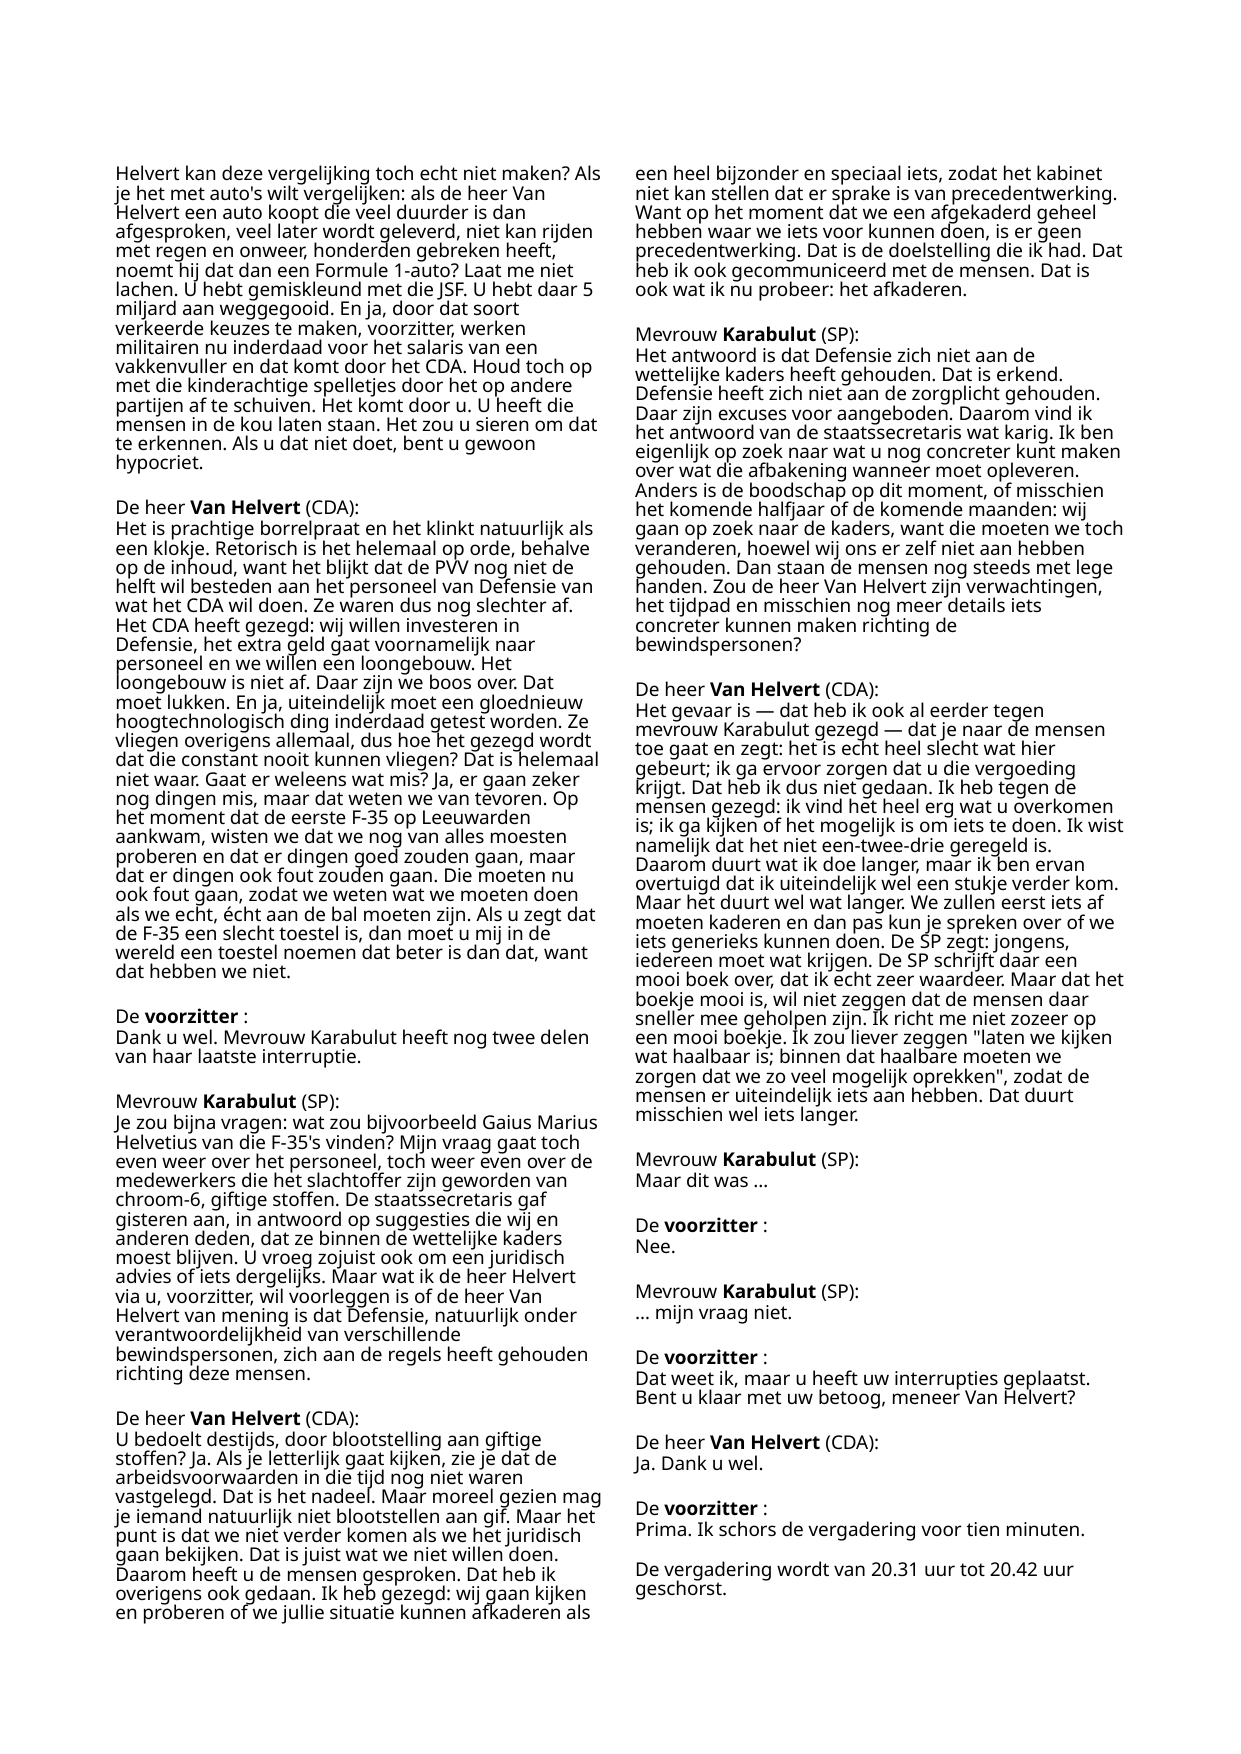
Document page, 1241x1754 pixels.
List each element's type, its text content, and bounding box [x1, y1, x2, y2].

text De heer Van Helvert (CDA): [635, 1429, 1125, 1455]
text Helvert kan deze vergelijking toch echt niet maken? Als je het met auto's wilt vergelijken: als de heer Van Helvert een auto koopt die veel duurder is dan afgesproken, veel later wordt geleverd, niet kan rijden met regen en onweer, honderden gebreken heeft, noemt hij dat dan een Formule 1-auto? Laat me niet lachen. U hebt gemiskleund met die JSF. U hebt daar 5 miljard aan weggegooid. En ja, door dat soort verkeerde keuzes te maken, voorzitter, werken militairen nu inderdaad voor het salaris van een vakkenvuller en dat komt door het CDA. Houd toch op met die kinderachtige spelletjes door het op andere partijen af te schuiven. Het komt door u. U heeft die mensen in de kou laten staan. Het zou u sieren om dat te erkennen. Als u dat niet doet, bent u gewoon hypocriet. [115, 165, 605, 474]
text Dat weet ik, maar u heeft uw interrupties geplaatst. Bent u klaar met uw betoog, meneer Van Helvert? [635, 1370, 1125, 1408]
text De voorzitter : [635, 1344, 1125, 1370]
text De voorzitter : [635, 1212, 1125, 1238]
text een heel bijzonder en speciaal iets, zodat het kabinet niet kan stellen dat er sprake is van precedentwerking. Want op het moment dat we een afgekaderd geheel hebben waar we iets voor kunnen doen, is er geen precedentwerking. Dat is de doelstelling die ik had. Dat heb ik ook gecommuniceerd met de mensen. Dat is ook wat ik nu probeer: het afkaderen. [635, 165, 1125, 300]
text Dank u wel. Mevrouw Karabulut heeft nog twee delen van haar laatste interruptie. [115, 1029, 605, 1068]
text Prima. Ik schors de vergadering voor tien minuten. [635, 1521, 1125, 1540]
text De voorzitter : [115, 1003, 605, 1029]
text De voorzitter : [635, 1495, 1125, 1521]
text Mevrouw Karabulut (SP): [635, 1278, 1125, 1304]
text Het is prachtige borrelpraat en het klinkt natuurlijk als een klokje. Retorisch is het helemaal op orde, behalve op de inhoud, want het blijkt dat de PVV nog niet de helft wil besteden aan het personeel van Defensie van wat het CDA wil doen. Ze waren dus nog slechter af. Het CDA heeft gezegd: wij willen investeren in Defensie, het extra geld gaat voornamelijk naar personeel en we willen een loongebouw. Het loongebouw is niet af. Daar zijn we boos over. Dat moet lukken. En ja, uiteindelijk moet een gloednieuw hoogtechnologisch ding inderdaad getest worden. Ze vliegen overigens allemaal, dus hoe het gezegd wordt dat die constant nooit kunnen vliegen? Dat is helemaal niet waar. Gaat er weleens wat mis? Ja, er gaan zeker nog dingen mis, maar dat weten we van tevoren. Op het moment dat de eerste F-35 op Leeuwarden aankwam, wisten we dat we nog van alles moesten proberen en dat er dingen goed zouden gaan, maar dat er dingen ook fout zouden gaan. Die moeten nu ook fout gaan, zodat we weten wat we moeten doen als we echt, écht aan de bal moeten zijn. Als u zegt dat de F-35 een slecht toestel is, dan moet u mij in de wereld een toestel noemen dat beter is dan dat, want dat hebben we niet. [115, 520, 605, 983]
text Maar dit was … [635, 1172, 1125, 1191]
text … mijn vraag niet. [635, 1304, 1125, 1323]
text Het antwoord is dat Defensie zich niet aan de wettelijke kaders heeft gehouden. Dat is erkend. Defensie heeft zich niet aan de zorgplicht gehouden. Daar zijn excuses voor aangeboden. Daarom vind ik het antwoord van de staatssecretaris wat karig. Ik ben eigenlijk op zoek naar wat u nog concreter kunt maken over wat die afbakening wanneer moet opleveren. Anders is de boodschap op dit moment, of misschien het komende halfjaar of de komende maanden: wij gaan op zoek naar de kaders, want die moeten we toch veranderen, hoewel wij ons er zelf niet aan hebben gehouden. Dan staan de mensen nog steeds met lege handen. Zou de heer Van Helvert zijn verwachtingen, het tijdpad en misschien nog meer details iets concreter kunnen maken richting de bewindspersonen? [635, 347, 1125, 655]
text De vergadering wordt van 20.31 uur tot 20.42 uur geschorst. [635, 1561, 1125, 1599]
text De heer Van Helvert (CDA): [635, 676, 1125, 702]
text De heer Van Helvert (CDA): [115, 1405, 605, 1431]
text Ja. Dank u wel. [635, 1455, 1125, 1474]
text Mevrouw Karabulut (SP): [115, 1089, 605, 1114]
text U bedoelt destijds, door blootstelling aan giftige stoffen? Ja. Als je letterlijk gaat kijken, zie je dat de arbeidsvoorwaarden in die tijd nog niet waren vastgelegd. Dat is het nadeel. Maar moreel gezien mag je iemand natuurlijk niet blootstellen aan gif. Maar het punt is dat we niet verder komen als we het juridisch gaan bekijken. Dat is juist wat we niet willen doen. Daarom heeft u de mensen gesproken. Dat heb ik overigens ook gedaan. Ik heb gezegd: wij gaan kijken en proberen of we jullie situatie kunnen afkaderen als [115, 1431, 605, 1623]
text Je zou bijna vragen: wat zou bijvoorbeeld Gaius Marius Helvetius van die F-35's vinden? Mijn vraag gaat toch even weer over het personeel, toch weer even over de medewerkers die het slachtoffer zijn geworden van chroom-6, giftige stoffen. De staatssecretaris gaf gisteren aan, in antwoord op suggesties die wij en anderen deden, dat ze binnen de wettelijke kaders moest blijven. U vroeg zojuist ook om een juridisch advies of iets dergelijks. Maar wat ik de heer Helvert via u, voorzitter, wil voorleggen is of de heer Van Helvert van mening is dat Defensie, natuurlijk onder verantwoordelijkheid van verschillende bewindspersonen, zich aan de regels heeft gehouden richting deze mensen. [115, 1114, 605, 1384]
text Het gevaar is — dat heb ik ook al eerder tegen mevrouw Karabulut gezegd — dat je naar de mensen toe gaat en zegt: het is echt heel slecht wat hier gebeurt; ik ga ervoor zorgen dat u die vergoeding krijgt. Dat heb ik dus niet gedaan. Ik heb tegen de mensen gezegd: ik vind het heel erg wat u overkomen is; ik ga kijken of het mogelijk is om iets te doen. Ik wist namelijk dat het niet een-twee-drie geregeld is. Daarom duurt wat ik doe langer, maar ik ben ervan overtuigd dat ik uiteindelijk wel een stukje verder kom. Maar het duurt wel wat langer. We zullen eerst iets af moeten kaderen en dan pas kun je spreken over of we iets generieks kunnen doen. De SP zegt: jongens, iedereen moet wat krijgen. De SP schrijft daar een mooi boek over, dat ik echt zeer waardeer. Maar dat het boekje mooi is, wil niet zeggen dat de mensen daar sneller mee geholpen zijn. Ik richt me niet zozeer op een mooi boekje. Ik zou liever zeggen "laten we kijken wat haalbaar is; binnen dat haalbare moeten we zorgen dat we zo veel mogelijk oprekken", zodat de mensen er uiteindelijk iets aan hebben. Dat duurt misschien wel iets langer. [635, 702, 1125, 1126]
text Mevrouw Karabulut (SP): [635, 321, 1125, 347]
text Mevrouw Karabulut (SP): [635, 1146, 1125, 1172]
text De heer Van Helvert (CDA): [115, 494, 605, 520]
text Nee. [635, 1238, 1125, 1257]
